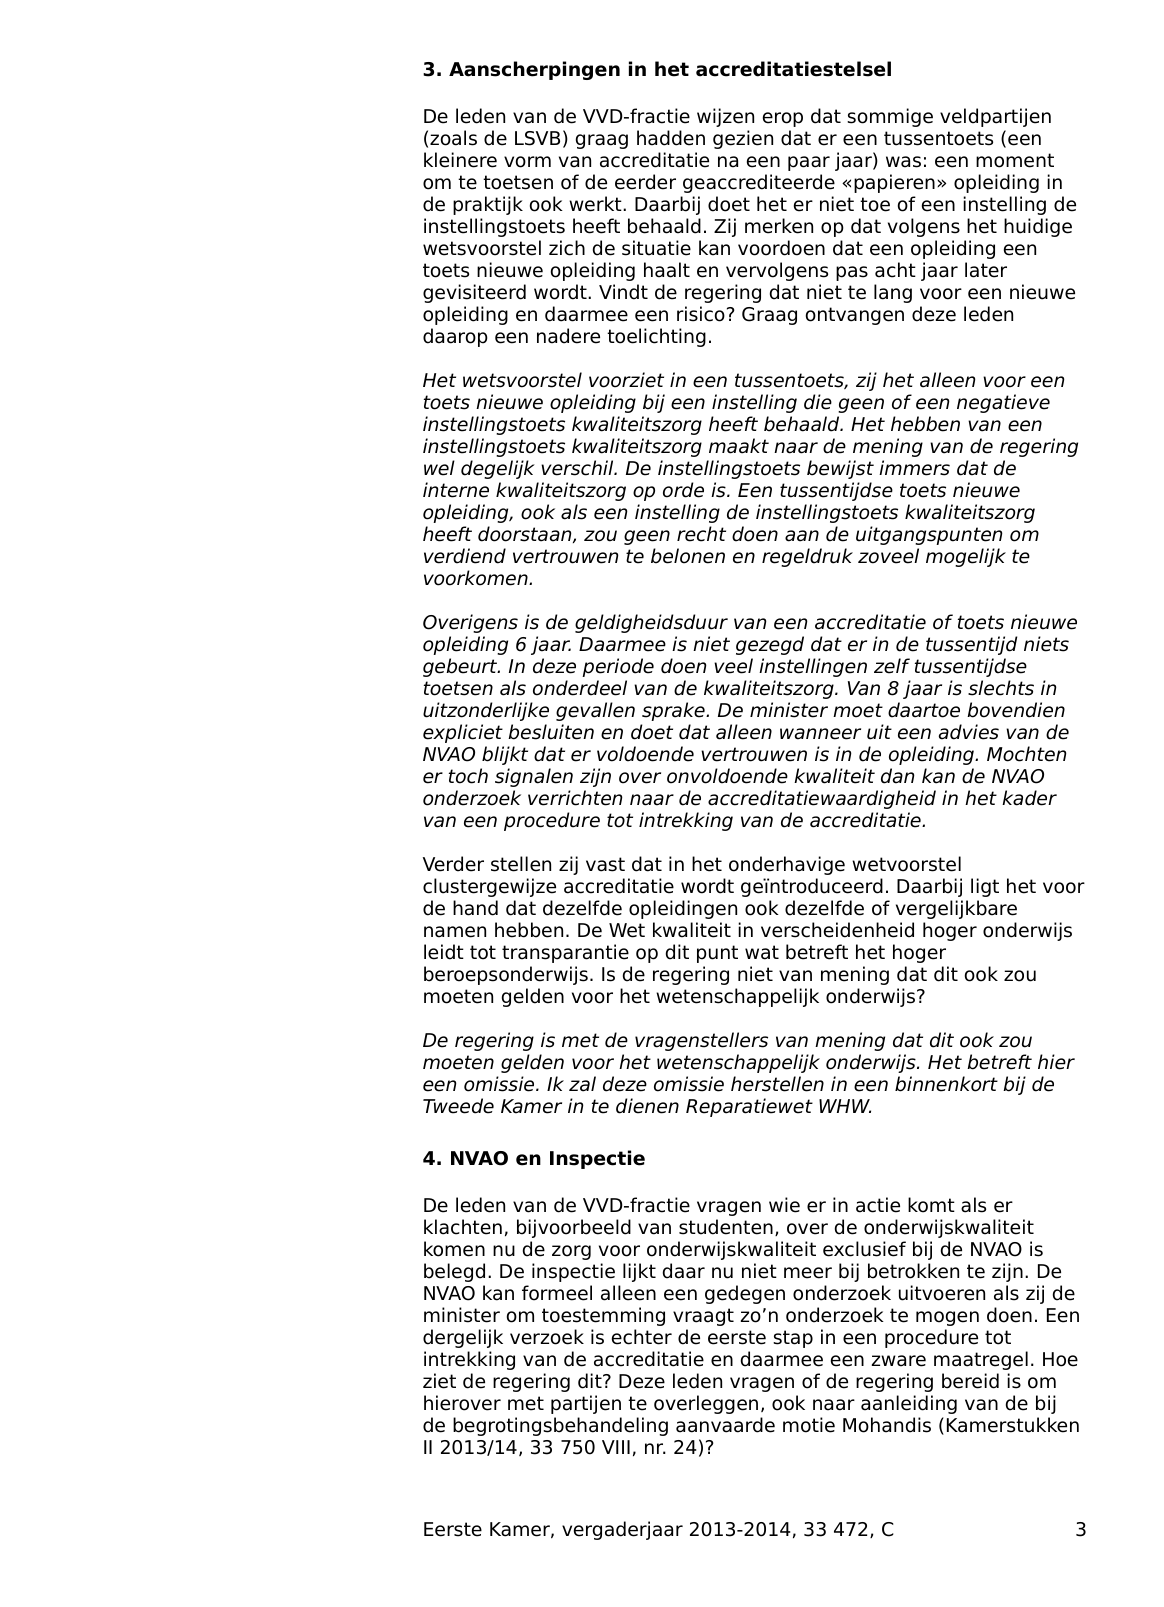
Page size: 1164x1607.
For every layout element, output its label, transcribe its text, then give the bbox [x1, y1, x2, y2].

text De leden van de VVD-fractie wijzen erop dat sommige veldpartijen (zoals de LSVB) graag hadden gezien dat er een tussentoets (een kleinere vorm van accreditatie na een paar jaar) was: een moment om te toetsen of de eerder geaccrediteerde «papieren» opleiding in de praktijk ook werkt. Daarbij doet het er niet toe of een instelling de instellingstoets heeft behaald. Zij merken op dat volgens het huidige wetsvoorstel zich de situatie kan voordoen dat een opleiding een toets nieuwe opleiding haalt en vervolgens pas acht jaar later gevisiteerd wordt. Vindt de regering dat niet te lang voor een nieuwe opleiding en daarmee een risico? Graag ontvangen deze leden daarop een nadere toelichting. [422, 106, 1087, 348]
subtitle 4. NVAO en Inspectie [422, 1148, 1087, 1170]
text Overigens is de geldigheidsduur van een accreditatie of toets nieuwe opleiding 6 jaar. Daarmee is niet gezegd dat er in de tussentijd niets gebeurt. In deze periode doen veel instellingen zelf tussentijdse toetsen als onderdeel van de kwaliteitszorg. Van 8 jaar is slechts in uitzonderlijke gevallen sprake. De minister moet daartoe bovendien expliciet besluiten en doet dat alleen wanneer uit een advies van de NVAO blijkt dat er voldoende vertrouwen is in de opleiding. Mochten er toch signalen zijn over onvoldoende kwaliteit dan kan de NVAO onderzoek verrichten naar de accreditatiewaardigheid in het kader van een procedure tot intrekking van de accreditatie. [422, 612, 1087, 832]
text Verder stellen zij vast dat in het onderhavige wetvoorstel clustergewijze accreditatie wordt geïntroduceerd. Daarbij ligt het voor de hand dat dezelfde opleidingen ook dezelfde of vergelijkbare namen hebben. De Wet kwaliteit in verscheidenheid hoger onderwijs leidt tot transparantie op dit punt wat betreft het hoger beroepsonderwijs. Is de regering niet van mening dat dit ook zou moeten gelden voor het wetenschappelijk onderwijs? [422, 854, 1087, 1008]
text De regering is met de vragenstellers van mening dat dit ook zou moeten gelden voor het wetenschappelijk onderwijs. Het betreft hier een omissie. Ik zal deze omissie herstellen in een binnenkort bij de Tweede Kamer in te dienen Reparatiewet WHW. [422, 1030, 1087, 1118]
text Het wetsvoorstel voorziet in een tussentoets, zij het alleen voor een toets nieuwe opleiding bij een instelling die geen of een negatieve instellingstoets kwaliteitszorg heeft behaald. Het hebben van een instellingstoets kwaliteitszorg maakt naar de mening van de regering wel degelijk verschil. De instellingstoets bewijst immers dat de interne kwaliteitszorg op orde is. Een tussentijdse toets nieuwe opleiding, ook als een instelling de instellingstoets kwaliteitszorg heeft doorstaan, zou geen recht doen aan de uitgangspunten om verdiend vertrouwen te belonen en regeldruk zoveel mogelijk te voorkomen. [422, 370, 1087, 590]
text De leden van de VVD-fractie vragen wie er in actie komt als er klachten, bijvoorbeeld van studenten, over de onderwijskwaliteit komen nu de zorg voor onderwijskwaliteit exclusief bij de NVAO is belegd. De inspectie lijkt daar nu niet meer bij betrokken te zijn. De NVAO kan formeel alleen een gedegen onderzoek uitvoeren als zij de minister om toestemming vraagt zo’n onderzoek te mogen doen. Een dergelijk verzoek is echter de eerste stap in een procedure tot intrekking van de accreditatie en daarmee een zware maatregel. Hoe ziet de regering dit? Deze leden vragen of de regering bereid is om hierover met partijen te overleggen, ook naar aanleiding van de bij de begrotingsbehandeling aanvaarde motie Mohandis (Kamerstukken II 2013/14, 33 750 VIII, nr. 24)? [422, 1195, 1087, 1459]
subtitle 3. Aanscherpingen in het accreditatiestelsel [422, 59, 1087, 81]
